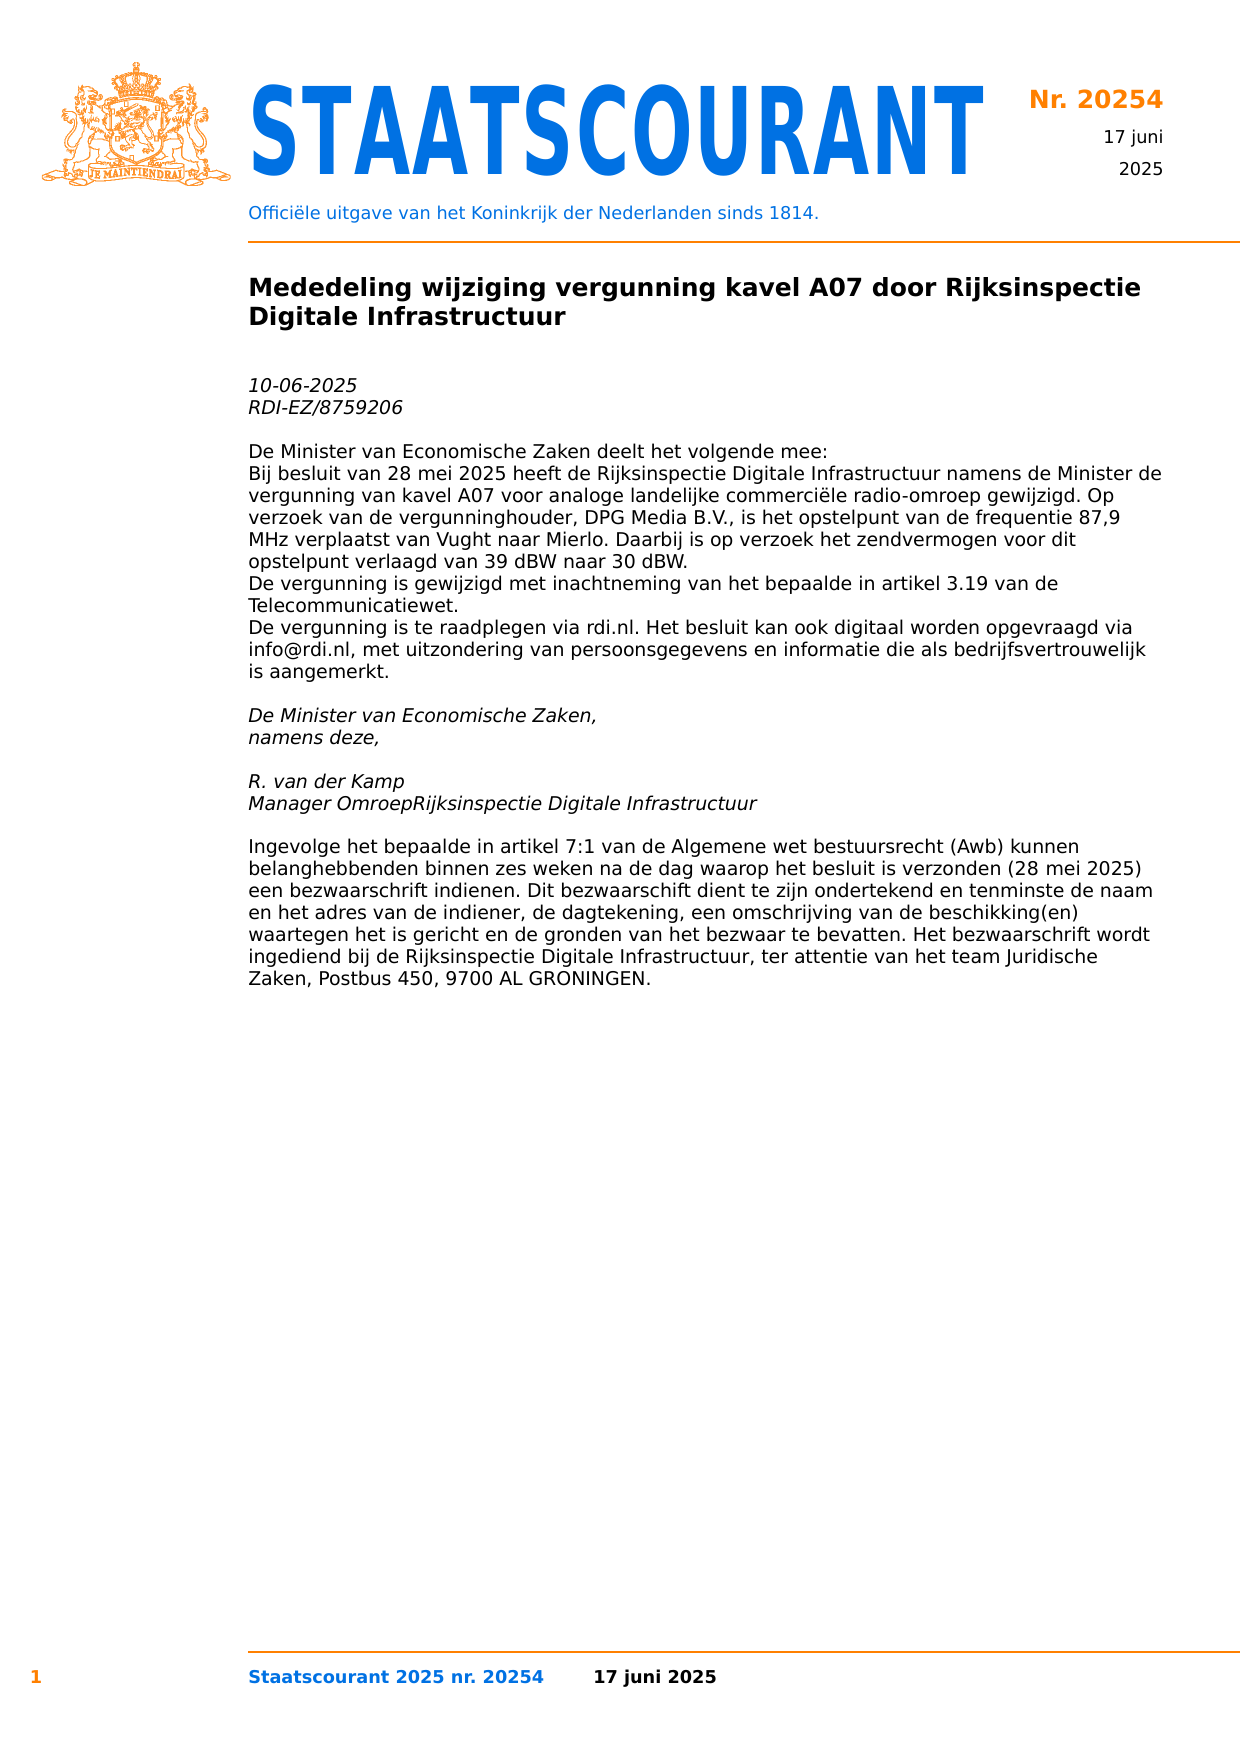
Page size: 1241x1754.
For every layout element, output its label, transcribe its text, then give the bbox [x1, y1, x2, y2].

table_header [25, 62, 248, 241]
table_header Nr. 20254 [998, 62, 1240, 121]
picture [41, 62, 231, 186]
subtitle Mededeling wijziging vergunning kavel A07 door Rijksinspectie Digitale Infrastructuur [248, 273, 1163, 331]
table_cell Officiële uitgave van het Koninkrijk der Nederlanden sinds 1814. [248, 203, 1240, 241]
text De vergunning is gewijzigd met inachtneming van het bepaalde in artikel 3.19 van de Telecommunicatiewet. [248, 573, 1163, 617]
text RDI-EZ/8759206 [248, 397, 1163, 419]
text De Minister van Economische Zaken, namens deze, R. van der Kamp Manager OmroepRijksinspectie Digitale Infrastructuur [248, 704, 1163, 814]
text Ingevolge het bepaalde in artikel 7:1 van de Algemene wet bestuursrecht (Awb) kunnen belanghebbenden binnen zes weken na de dag waarop het besluit is verzonden (28 mei 2025) een bezwaarschrift indienen. Dit bezwaarschift dient te zijn ondertekend en tenminste de naam en het adres van de indiener, de dagtekening, een omschrijving van de beschikking(en) waartegen het is gericht en de gronden van het bezwaar te bevatten. Het bezwaarschrift wordt ingediend bij de Rijksinspectie Digitale Infrastructuur, ter attentie van het team Juridische Zaken, Postbus 450, 9700 AL GRONINGEN. [248, 836, 1163, 990]
text De vergunning is te raadplegen via rdi.nl. Het besluit kan ook digitaal worden opgevraagd via info@rdi.nl, met uitzondering van persoonsgegevens en informatie die als bedrijfsvertrouwelijk is aangemerkt. [248, 617, 1163, 683]
text De Minister van Economische Zaken deelt het volgende mee: [248, 441, 1163, 463]
table_cell 17 juni [998, 121, 1240, 153]
text Bij besluit van 28 mei 2025 heeft de Rijksinspectie Digitale Infrastructuur namens de Minister de vergunning van kavel A07 voor analoge landelijke commerciële radio-omroep gewijzigd. Op verzoek van de vergunninghouder, DPG Media B.V., is het opstelpunt van de frequentie 87,9 MHz verplaatst van Vught naar Mierlo. Daarbij is op verzoek het zendvermogen voor dit opstelpunt verlaagd van 39 dBW naar 30 dBW. [248, 463, 1163, 573]
text 10-06-2025 [248, 375, 1163, 397]
table_cell 2025 [998, 153, 1240, 203]
table_header STAATSCOURANT [248, 62, 998, 203]
